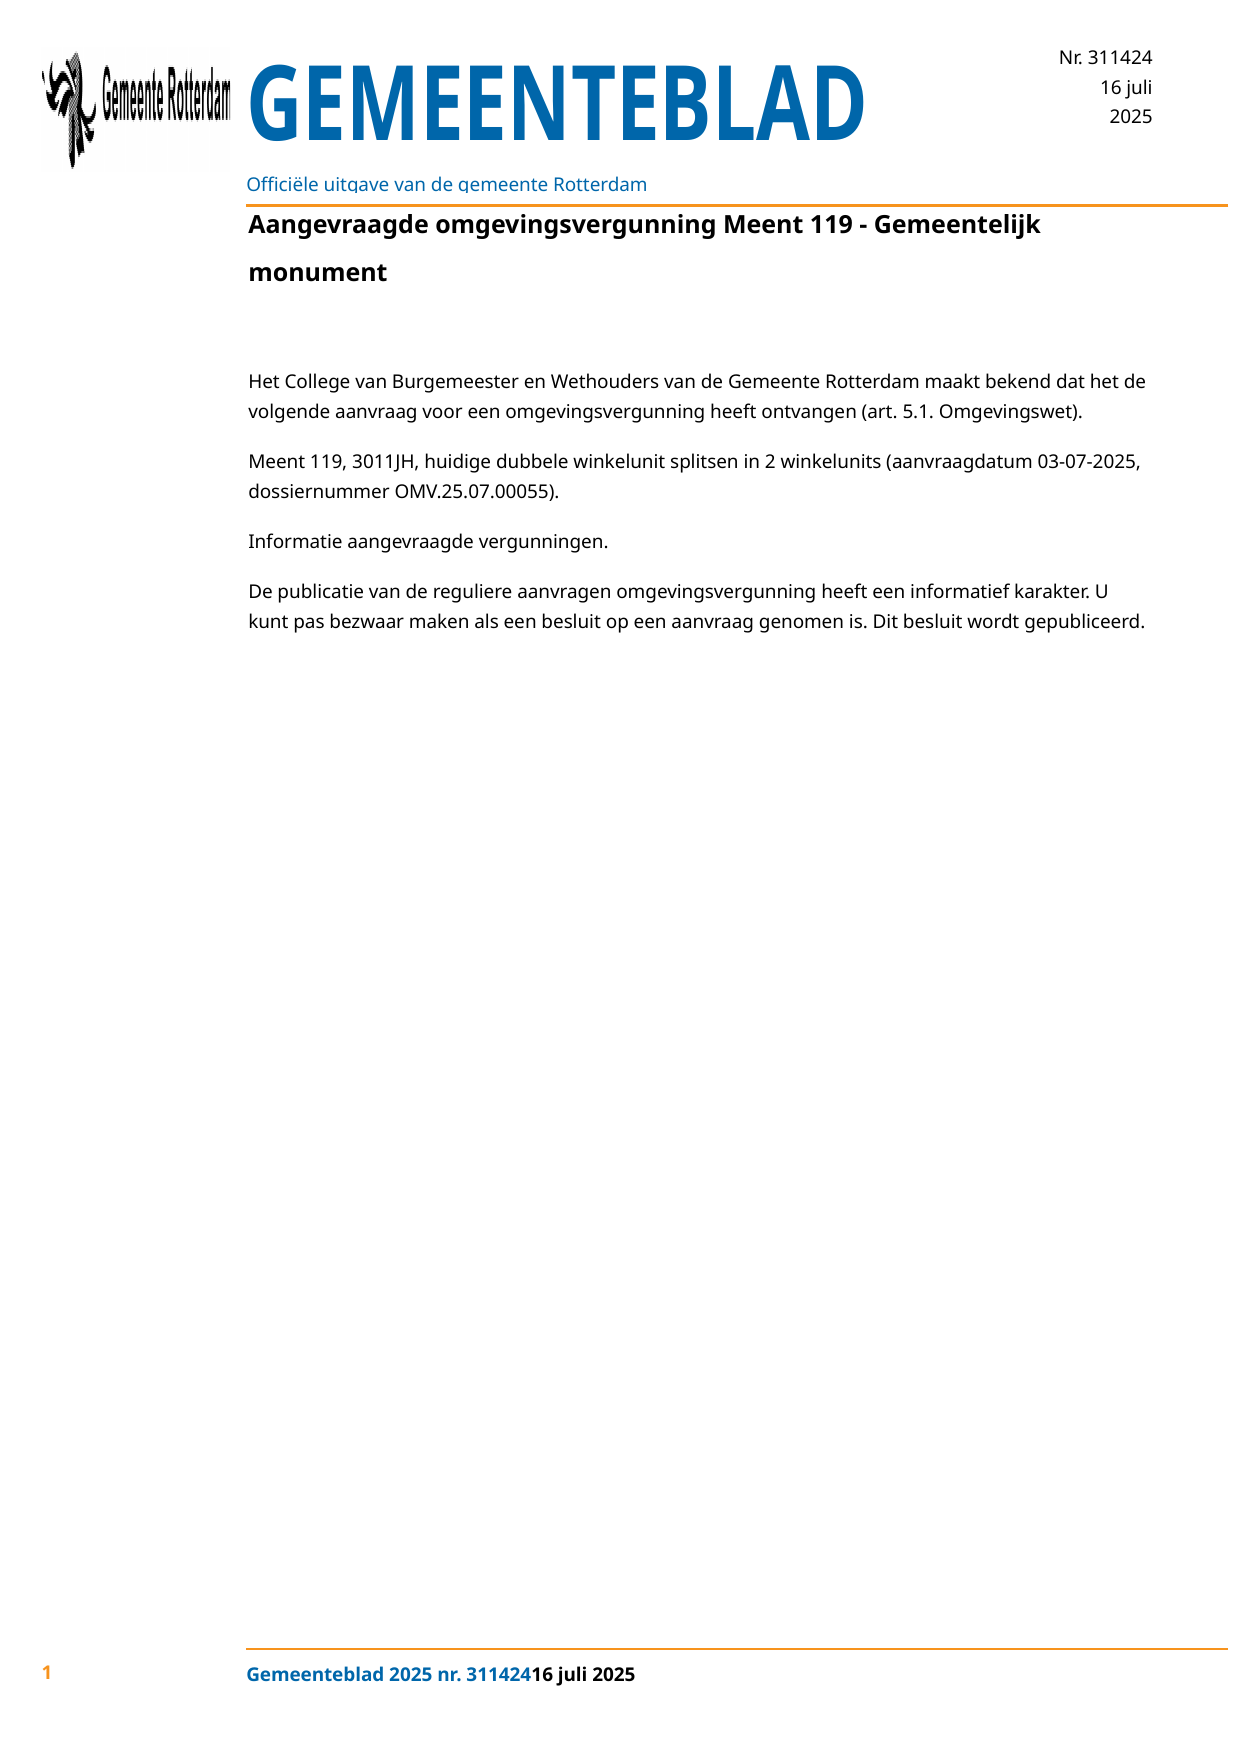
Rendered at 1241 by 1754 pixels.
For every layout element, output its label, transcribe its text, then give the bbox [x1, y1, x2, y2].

text Aangevraagde omgevingsvergunning Meent 119 - Gemeentelijk monument [248, 207, 1152, 288]
picture [41, 47, 231, 172]
text Informatie aangevraagde vergunningen. [248, 528, 1152, 554]
text De publicatie van de reguliere aanvragen omgevingsvergunning heeft een informatief karakter. U kunt pas bezwaar maken als een besluit op een aanvraag genomen is. Dit besluit wordt gepubliceerd. [248, 579, 1152, 634]
text Meent 119, 3011JH, huidige dubbele winkelunit splitsen in 2 winkelunits (aanvraagdatum 03-07-2025, dossiernummer OMV.25.07.00055). [248, 448, 1152, 504]
text Het College van Burgemeester en Wethouders van de Gemeente Rotterdam maakt bekend dat het de volgende aanvraag voor een omgevingsvergunning heeft ontvangen (art. 5.1. Omgevingswet). [248, 368, 1152, 424]
